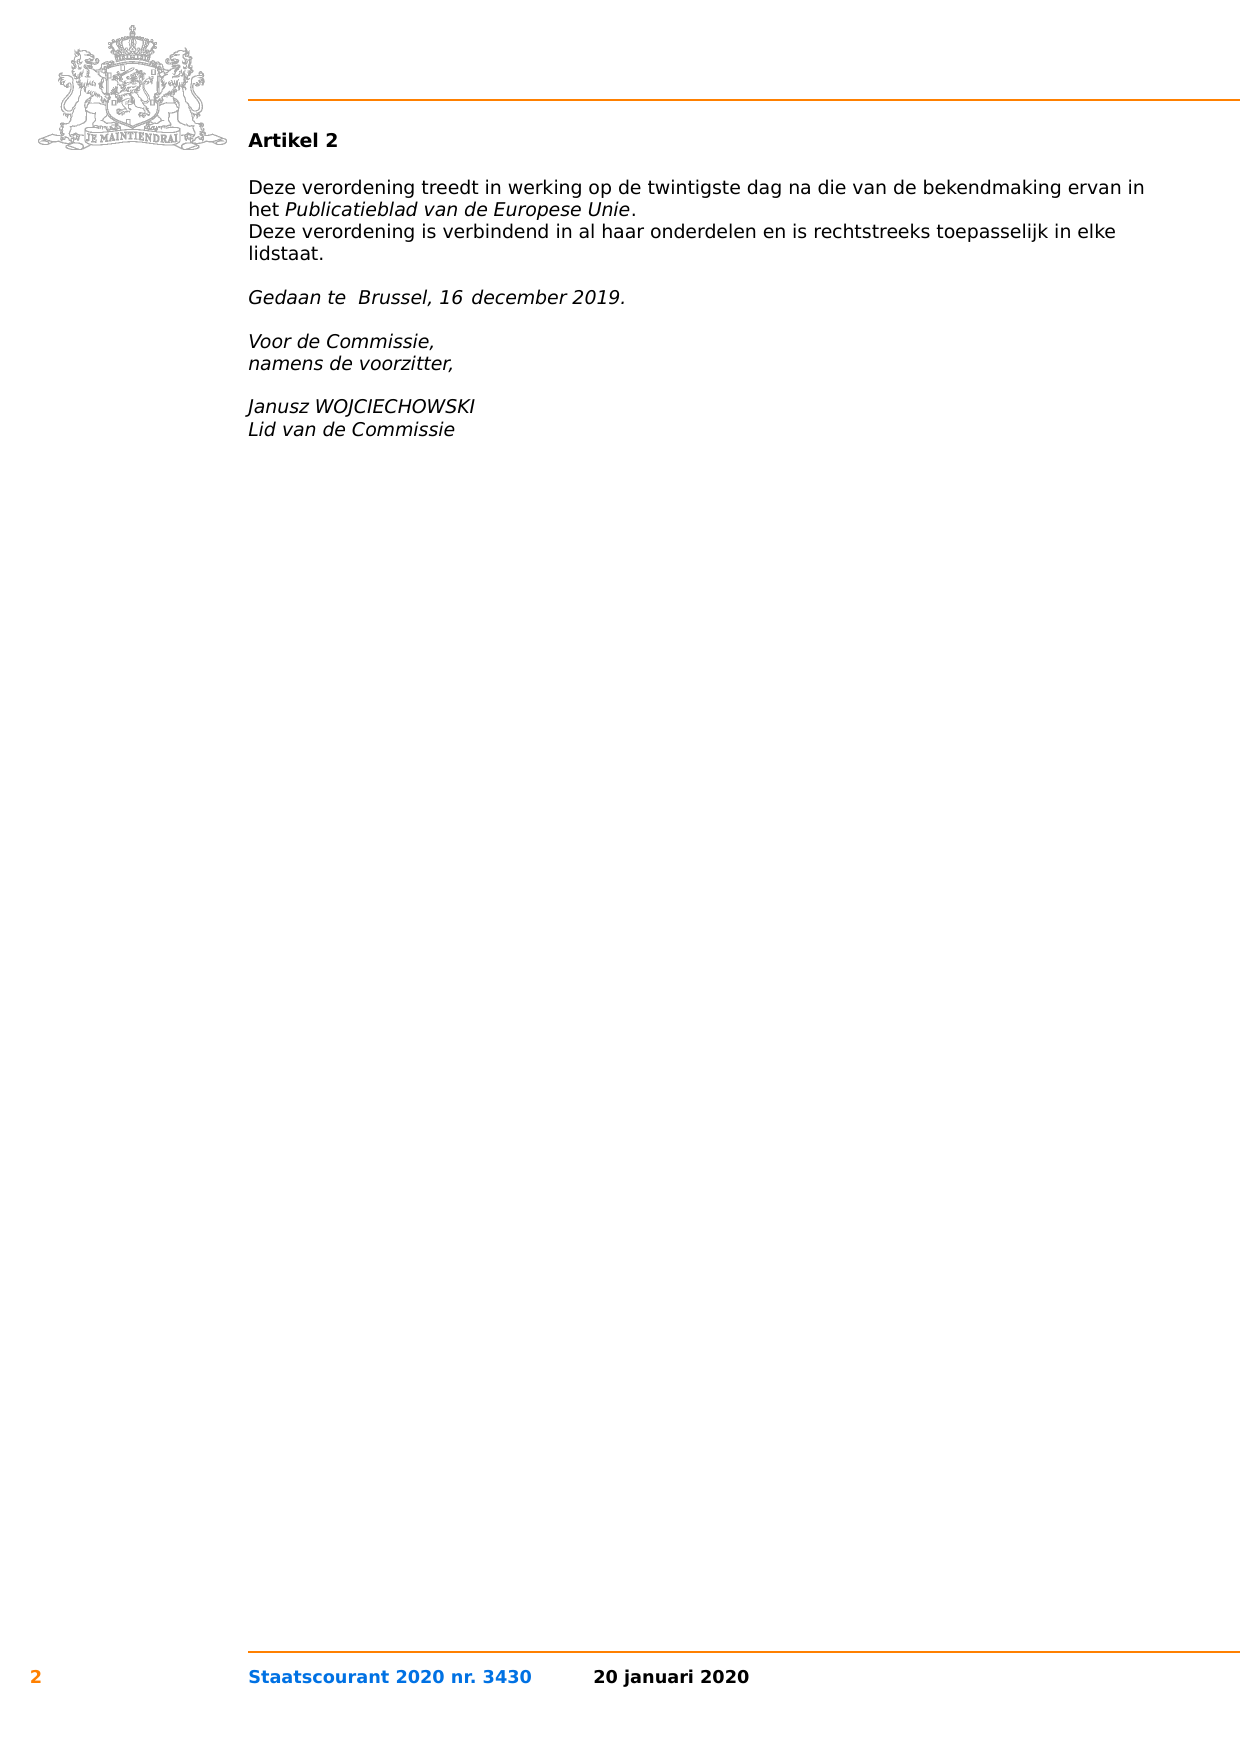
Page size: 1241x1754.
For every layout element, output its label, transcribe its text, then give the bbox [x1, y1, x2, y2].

text Deze verordening is verbindend in al haar onderdelen en is rechtstreeks toepasselijk in elke lidstaat. [248, 221, 1163, 265]
picture [38, 25, 227, 150]
text Gedaan te Brussel, 16 december 2019. [248, 287, 1163, 309]
subtitle Artikel 2 [248, 130, 1163, 152]
text Voor de Commissie, namens de voorzitter, Janusz WOJCIECHOWSKI Lid van de Commissie [248, 331, 1163, 440]
text Deze verordening treedt in werking op de twintigste dag na die van de bekendmaking ervan in het Publicatieblad van de Europese Unie. [248, 177, 1163, 221]
